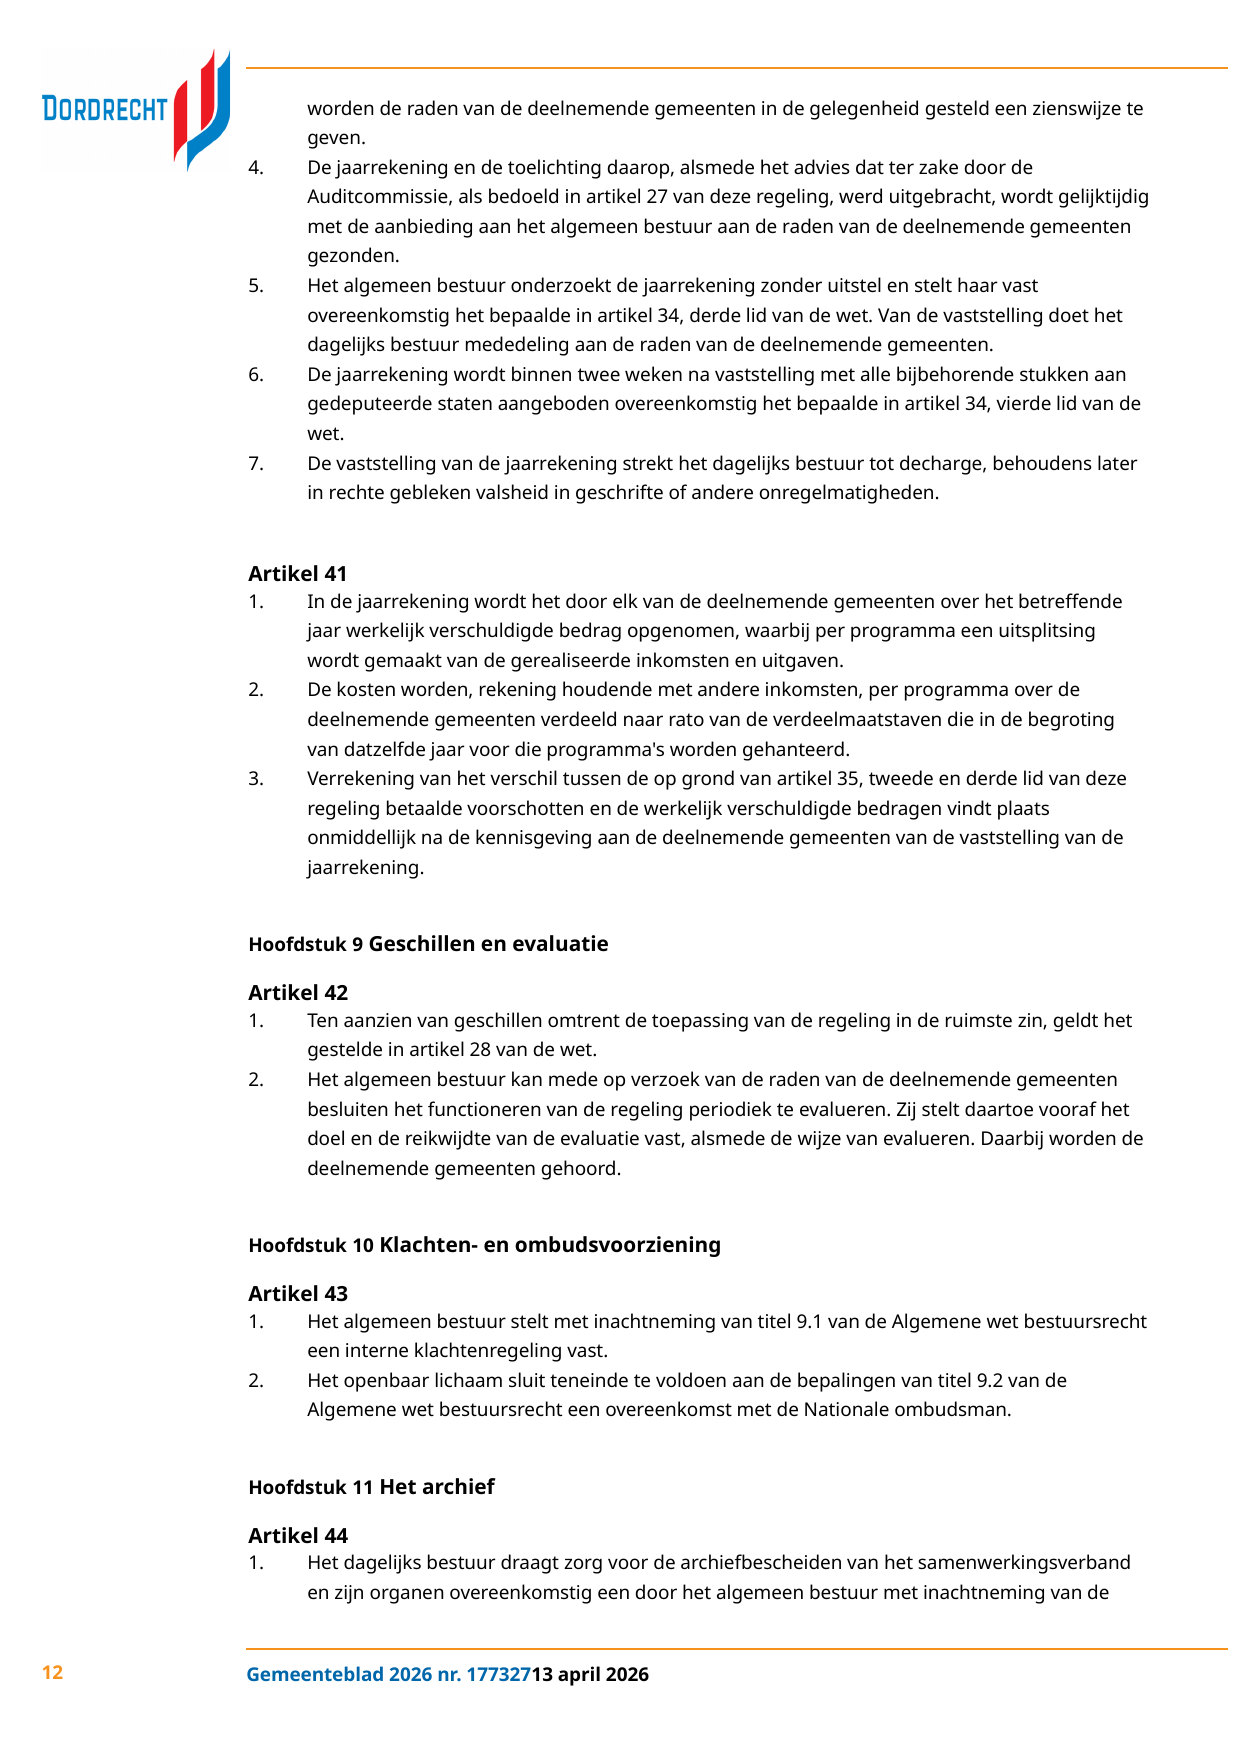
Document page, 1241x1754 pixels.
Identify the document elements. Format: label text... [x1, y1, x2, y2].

text Artikel 43 [248, 1279, 1152, 1308]
picture [41, 47, 231, 172]
list Het algemeen bestuur kan mede op verzoek van de raden van de deelnemende gemeenten besluiten het functioneren van de regeling periodiek te evalueren. Zij stelt daartoe vooraf het doel en de reikwijdte van de evaluatie vast, alsmede de wijze van evalueren. Daarbij worden de deelnemende gemeenten gehoord. [248, 1066, 1152, 1181]
list Verrekening van het verschil tussen de op grond van artikel 35, tweede en derde lid van deze regeling betaalde voorschotten en de werkelijk verschuldigde bedragen vindt plaats onmiddellijk na de kennisgeving aan de deelnemende gemeenten van de vaststelling van de jaarrekening. [248, 765, 1152, 880]
list De vaststelling van de jaarrekening strekt het dagelijks bestuur tot decharge, behoudens later in rechte gebleken valsheid in geschrifte of andere onregelmatigheden. [248, 450, 1152, 505]
list De jaarrekening en de toelichting daarop, alsmede het advies dat ter zake door de Auditcommissie, als bedoeld in artikel 27 van deze regeling, werd uitgebracht, wordt gelijktijdig met de aanbieding aan het algemeen bestuur aan de raden van de deelnemende gemeenten gezonden. [248, 154, 1152, 268]
list Het openbaar lichaam sluit teneinde te voldoen aan de bepalingen van titel 9.2 van de Algemene wet bestuursrecht een overeenkomst met de Nationale ombudsman. [248, 1367, 1152, 1422]
list Het algemeen bestuur stelt met inachtneming van titel 9.1 van de Algemene wet bestuursrecht een interne klachtenregeling vast. [248, 1308, 1152, 1363]
text Artikel 41 [248, 559, 1152, 588]
text Hoofdstuk 11 Het archief [248, 1472, 1152, 1500]
list Ten aanzien van geschillen omtrent de toepassing van de regeling in de ruimste zin, geldt het gestelde in artikel 28 van de wet. [248, 1007, 1152, 1062]
text Hoofdstuk 9 Geschillen en evaluatie [248, 929, 1152, 958]
list worden de raden van de deelnemende gemeenten in de gelegenheid gesteld een zienswijze te geven. [248, 95, 1152, 150]
text Artikel 44 [248, 1521, 1152, 1549]
text Hoofdstuk 10 Klachten- en ombudsvoorziening [248, 1230, 1152, 1258]
list De jaarrekening wordt binnen twee weken na vaststelling met alle bijbehorende stukken aan gedeputeerde staten aangeboden overeenkomstig het bepaalde in artikel 34, vierde lid van de wet. [248, 361, 1152, 446]
text Artikel 42 [248, 978, 1152, 1007]
list In de jaarrekening wordt het door elk van de deelnemende gemeenten over het betreffende jaar werkelijk verschuldigde bedrag opgenomen, waarbij per programma een uitsplitsing wordt gemaakt van de gerealiseerde inkomsten en uitgaven. [248, 588, 1152, 673]
list Het dagelijks bestuur draagt zorg voor de archiefbescheiden van het samenwerkingsverband en zijn organen overeenkomstig een door het algemeen bestuur met inachtneming van de [248, 1549, 1152, 1605]
list Het algemeen bestuur onderzoekt de jaarrekening zonder uitstel en stelt haar vast overeenkomstig het bepaalde in artikel 34, derde lid van de wet. Van de vaststelling doet het dagelijks bestuur mededeling aan de raden van de deelnemende gemeenten. [248, 272, 1152, 357]
list De kosten worden, rekening houdende met andere inkomsten, per programma over de deelnemende gemeenten verdeeld naar rato van de verdeelmaatstaven die in de begroting van datzelfde jaar voor die programma's worden gehanteerd. [248, 677, 1152, 761]
